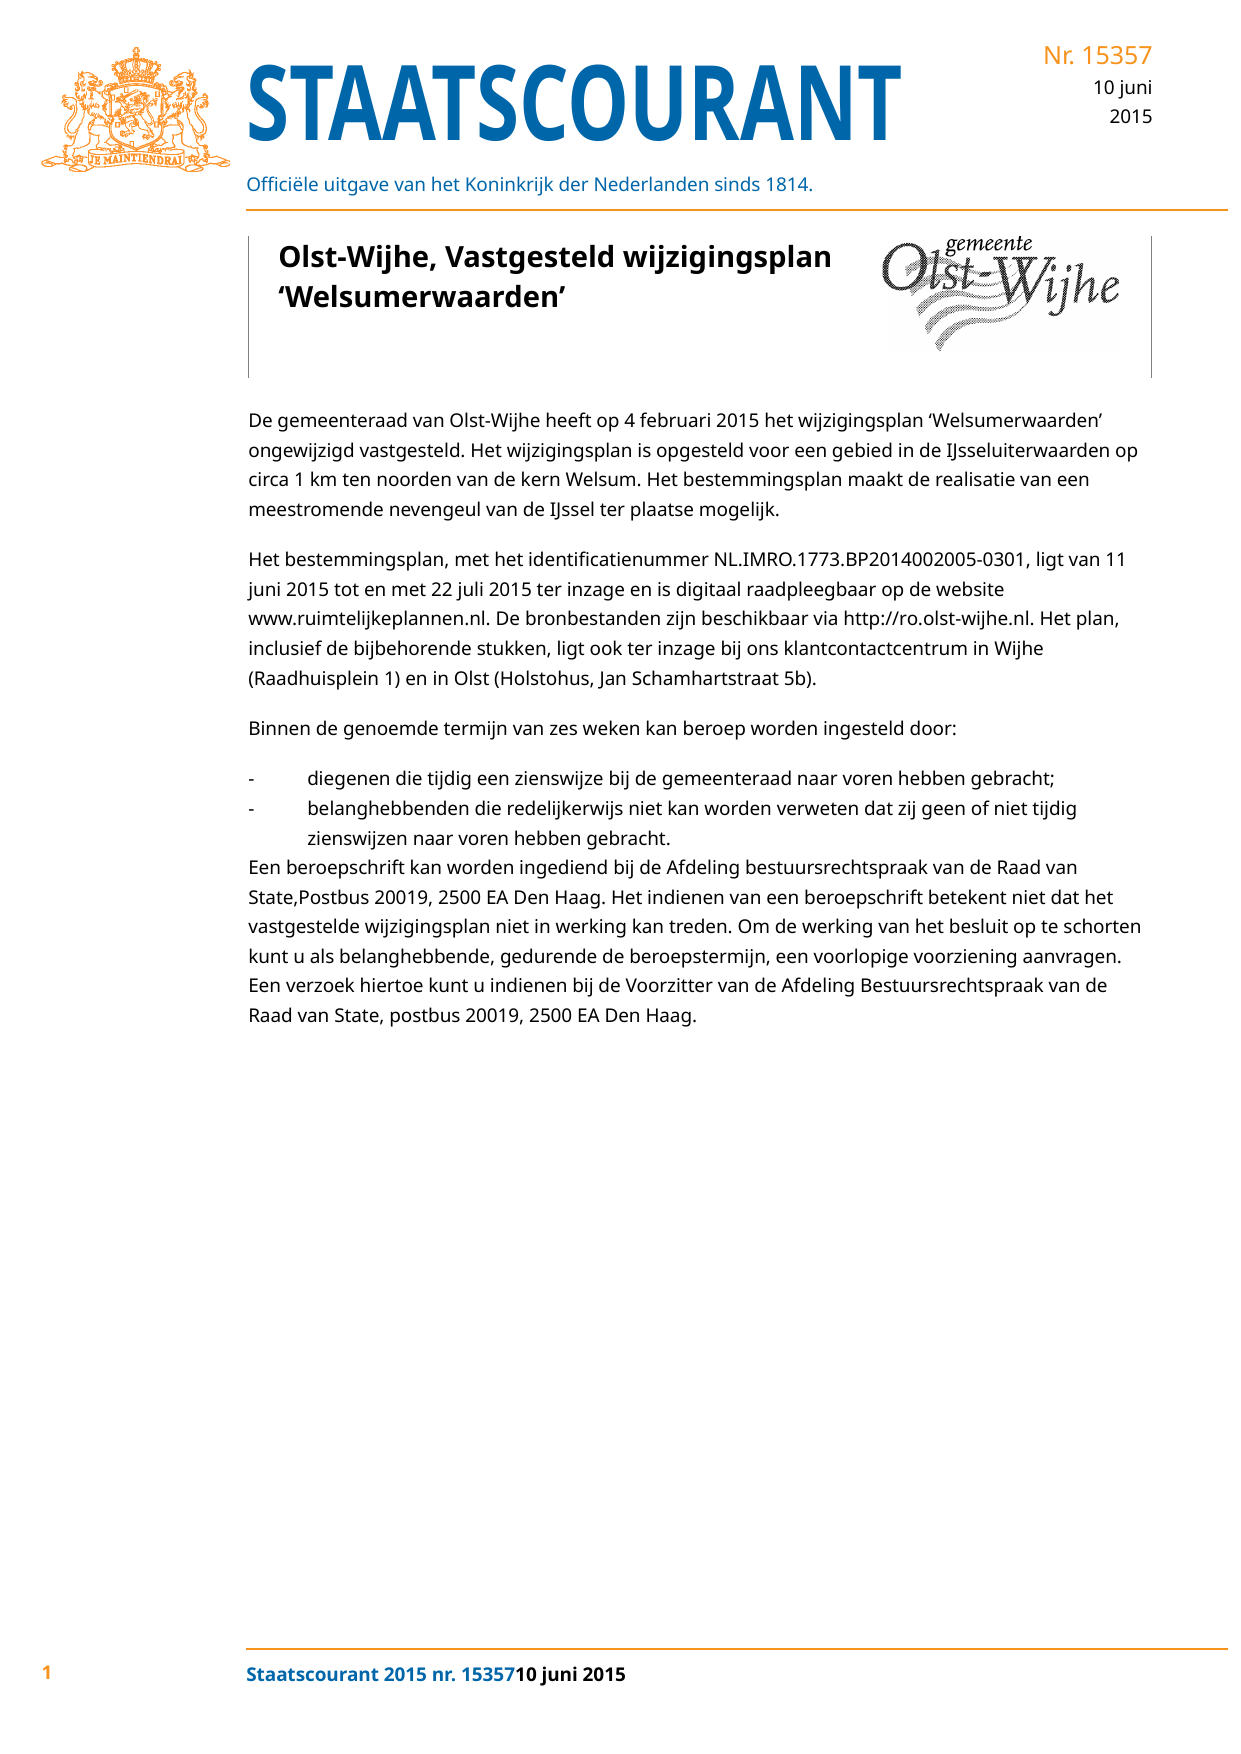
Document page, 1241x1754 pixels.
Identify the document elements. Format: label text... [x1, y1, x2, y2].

text Het bestemmingsplan, met het identificatienummer NL.IMRO.1773.BP2014002005-0301, ligt van 11 juni 2015 tot en met 22 juli 2015 ter inzage en is digitaal raadpleegbaar op de website www.ruimtelijkeplannen.nl. De bronbestanden zijn beschikbaar via http://ro.olst-wijhe.nl. Het plan, inclusief de bijbehorende stukken, ligt ook ter inzage bij ons klantcontactcentrum in Wijhe (Raadhuisplein 1) en in Olst (Holstohus, Jan Schamhartstraat 5b). [248, 546, 1152, 690]
list diegenen die tijdig een zienswijze bij de gemeenteraad naar voren hebben gebracht; [248, 766, 1152, 791]
text Een beroepschrift kan worden ingediend bij de Afdeling bestuursrechtspraak van de Raad van State,Postbus 20019, 2500 EA Den Haag. Het indienen van een beroepschrift betekent niet dat het vastgestelde wijzigingsplan niet in werking kan treden. Om de werking van het besluit op te schorten kunt u als belanghebbende, gedurende de beroepstermijn, een voorlopige voorziening aanvragen. Een verzoek hiertoe kunt u indienen bij de Voorzitter van de Afdeling Bestuursrechtspraak van de Raad van State, postbus 20019, 2500 EA Den Haag. [248, 854, 1152, 1028]
picture [41, 47, 231, 172]
text De gemeenteraad van Olst-Wijhe heeft op 4 februari 2015 het wijzigingsplan ‘Welsumerwaarden’ ongewijzigd vastgesteld. Het wijzigingsplan is opgesteld voor een gebied in de IJsseluiterwaarden op circa 1 km ten noorden van de kern Welsum. Het bestemmingsplan maakt de realisatie van een meestromende nevengeul van de IJssel ter plaatse mogelijk. [248, 407, 1152, 522]
list belanghebbenden die redelijkerwijs niet kan worden verweten dat zij geen of niet tijdig zienswijzen naar voren hebben gebracht. [248, 795, 1152, 850]
text Binnen de genoemde termijn van zes weken kan beroep worden ingesteld door: [248, 715, 1152, 741]
picture [882, 236, 1119, 352]
table_header [850, 236, 1151, 378]
table_header Olst-Wijhe, Vastgesteld wijzigingsplan ‘Welsumerwaarden’ [249, 236, 850, 378]
